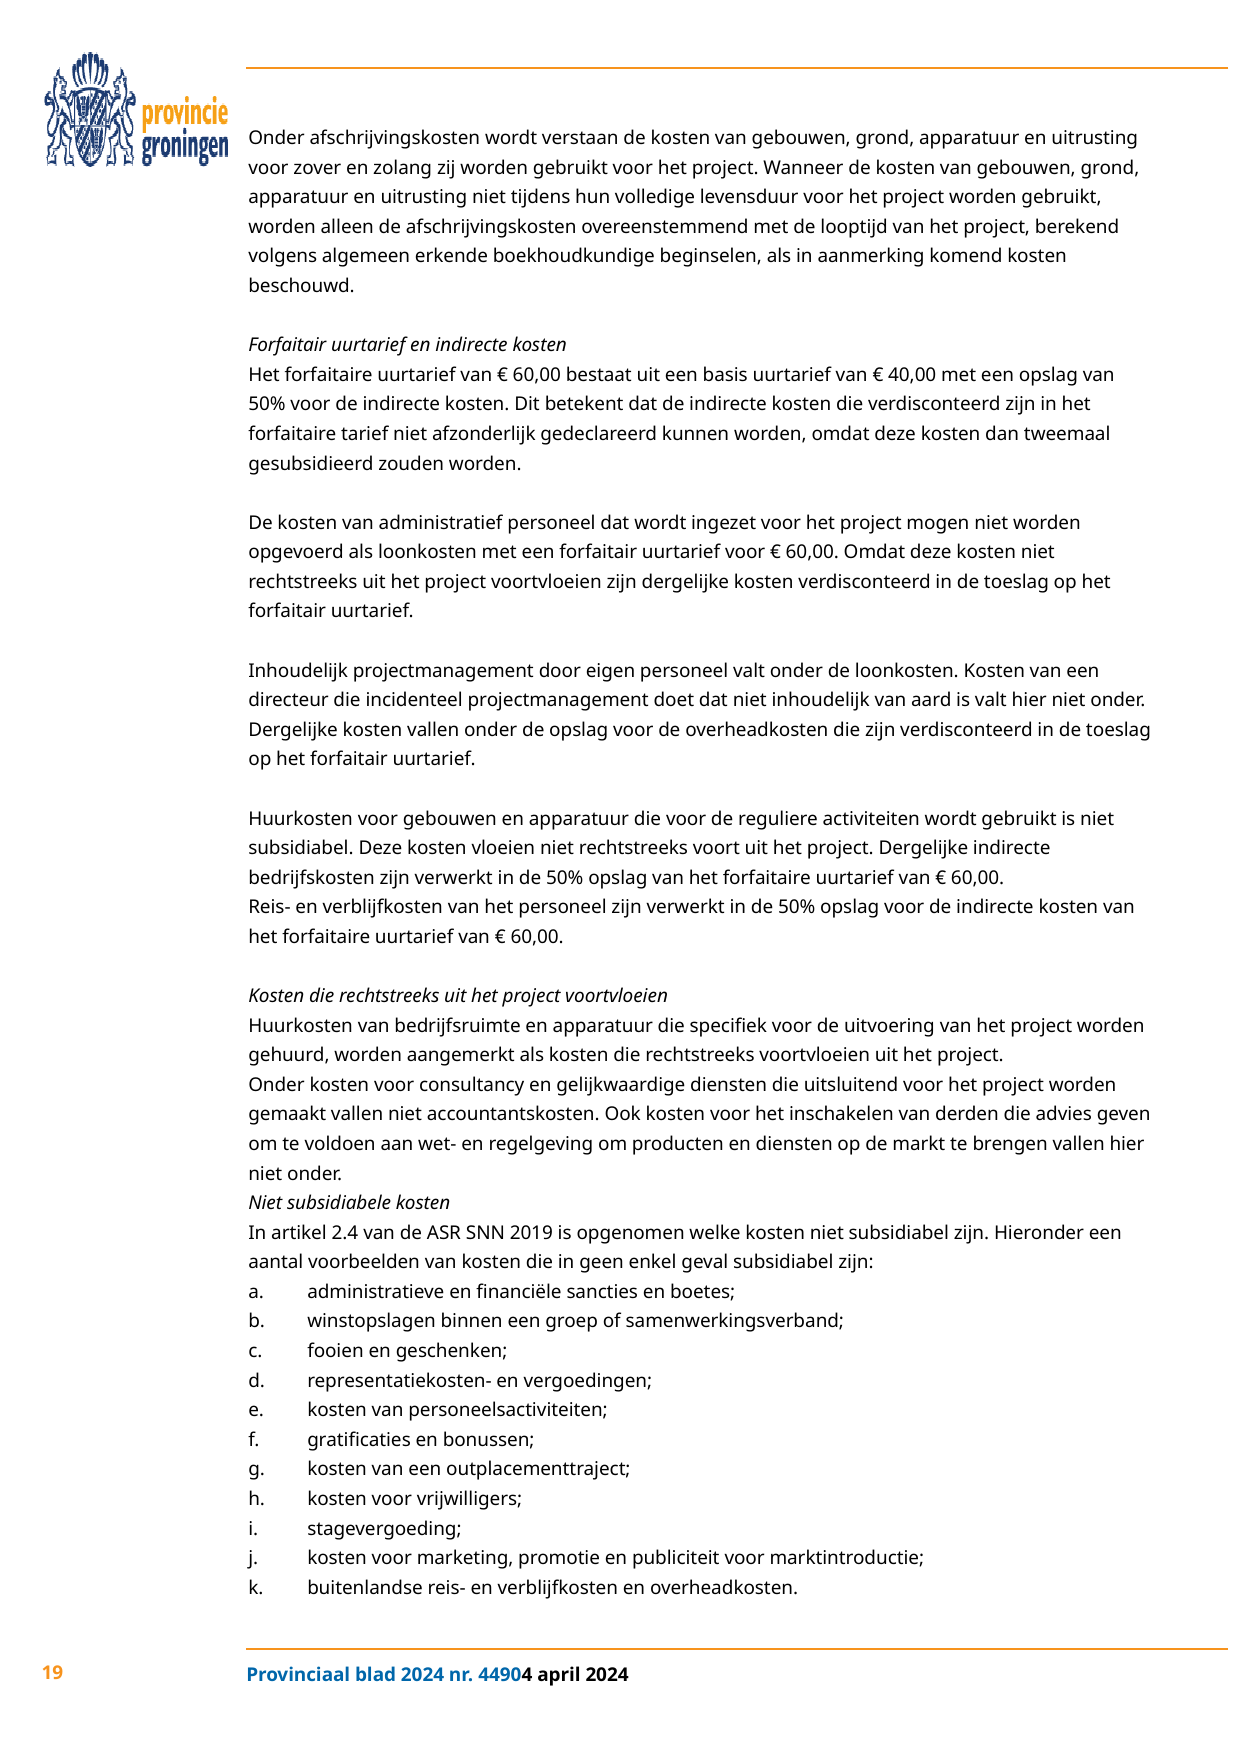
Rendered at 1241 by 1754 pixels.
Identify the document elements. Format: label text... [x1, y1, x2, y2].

text Kosten die rechtstreeks uit het project voortvloeien [248, 982, 1152, 1008]
text Onder afschrijvingskosten wordt verstaan de kosten van gebouwen, grond, apparatuur en uitrusting voor zover en zolang zij worden gebruikt voor het project. Wanneer de kosten van gebouwen, grond, apparatuur en uitrusting niet tijdens hun volledige levensduur voor het project worden gebruikt, worden alleen de afschrijvingskosten overeenstemmend met de looptijd van het project, berekend volgens algemeen erkende boekhoudkundige beginselen, als in aanmerking komend kosten beschouwd. [248, 124, 1152, 298]
list winstopslagen binnen een groep of samenwerkingsverband; [248, 1308, 1152, 1333]
list administratieve en financiële sancties en boetes; [248, 1278, 1152, 1304]
text In artikel 2.4 van de ASR SNN 2019 is opgenomen welke kosten niet subsidiabel zijn. Hieronder een aantal voorbeelden van kosten die in geen enkel geval subsidiabel zijn: [248, 1219, 1152, 1274]
text Huurkosten voor gebouwen en apparatuur die voor de reguliere activiteiten wordt gebruikt is niet subsidiabel. Deze kosten vloeien niet rechtstreeks voort uit het project. Dergelijke indirecte bedrijfskosten zijn verwerkt in de 50% opslag van het forfaitaire uurtarief van € 60,00. [248, 805, 1152, 890]
list fooien en geschenken; [248, 1337, 1152, 1363]
list gratificaties en bonussen; [248, 1426, 1152, 1452]
picture [41, 47, 231, 172]
list kosten voor marketing, promotie en publiciteit voor marktintroductie; [248, 1544, 1152, 1570]
text De kosten van administratief personeel dat wordt ingezet voor het project mogen niet worden opgevoerd als loonkosten met een forfaitair uurtarief voor € 60,00. Omdat deze kosten niet rechtstreeks uit het project voortvloeien zijn dergelijke kosten verdisconteerd in de toeslag op het forfaitair uurtarief. [248, 509, 1152, 623]
list representatiekosten- en vergoedingen; [248, 1367, 1152, 1393]
text Forfaitair uurtarief en indirecte kosten [248, 331, 1152, 357]
list kosten voor vrijwilligers; [248, 1485, 1152, 1511]
text Het forfaitaire uurtarief van € 60,00 bestaat uit een basis uurtarief van € 40,00 met een opslag van 50% voor de indirecte kosten. Dit betekent dat de indirecte kosten die verdisconteerd zijn in het forfaitaire tarief niet afzonderlijk gedeclareerd kunnen worden, omdat deze kosten dan tweemaal gesubsidieerd zouden worden. [248, 361, 1152, 476]
text Onder kosten voor consultancy en gelijkwaardige diensten die uitsluitend voor het project worden gemaakt vallen niet accountantskosten. Ook kosten voor het inschakelen van derden die advies geven om te voldoen aan wet- en regelgeving om producten en diensten op de markt te brengen vallen hier niet onder. [248, 1071, 1152, 1186]
list kosten van personeelsactiviteiten; [248, 1396, 1152, 1422]
list stagevergoeding; [248, 1515, 1152, 1541]
list kosten van een outplacementtraject; [248, 1456, 1152, 1481]
text Niet subsidiabele kosten [248, 1189, 1152, 1215]
text Inhoudelijk projectmanagement door eigen personeel valt onder de loonkosten. Kosten van een directeur die incidenteel projectmanagement doet dat niet inhoudelijk van aard is valt hier niet onder. Dergelijke kosten vallen onder de opslag voor de overheadkosten die zijn verdisconteerd in de toeslag op het forfaitair uurtarief. [248, 657, 1152, 771]
text Huurkosten van bedrijfsruimte en apparatuur die specifiek voor de uitvoering van het project worden gehuurd, worden aangemerkt als kosten die rechtstreeks voortvloeien uit het project. [248, 1012, 1152, 1067]
text Reis- en verblijfkosten van het personeel zijn verwerkt in de 50% opslag voor de indirecte kosten van het forfaitaire uurtarief van € 60,00. [248, 893, 1152, 949]
list buitenlandse reis- en verblijfkosten en overheadkosten. [248, 1574, 1152, 1600]
